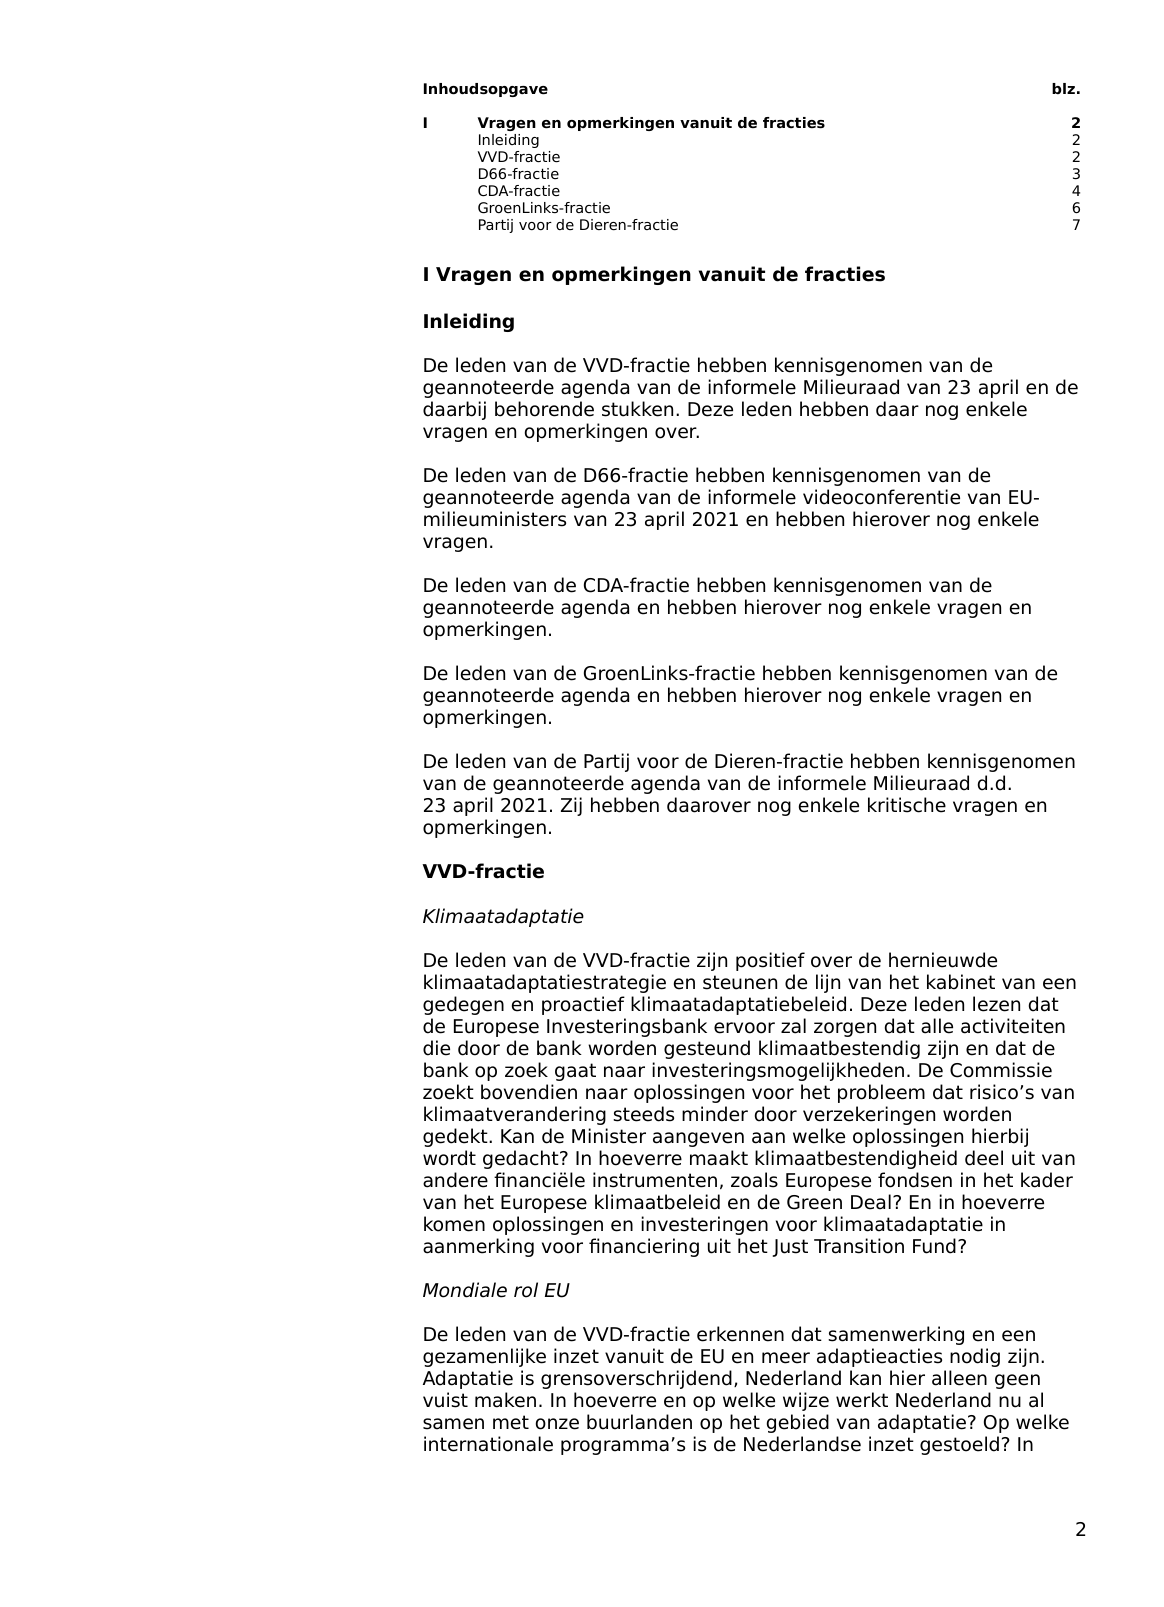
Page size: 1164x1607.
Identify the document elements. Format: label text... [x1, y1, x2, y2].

subtitle Klimaatadaptatie [422, 906, 1087, 928]
table_cell 7 [1003, 217, 1087, 234]
table_cell 2 [1003, 115, 1087, 132]
table_cell [422, 98, 471, 115]
table_cell 3 [1003, 166, 1087, 183]
table_cell [422, 200, 471, 217]
text De leden van de VVD-fractie hebben kennisgenomen van de geannoteerde agenda van de informele Milieuraad van 23 april en de daarbij behorende stukken. Deze leden hebben daar nog enkele vragen en opmerkingen over. [422, 355, 1087, 443]
table_cell [422, 132, 471, 149]
table_cell 2 [1003, 132, 1087, 149]
table_cell [422, 183, 471, 200]
table_header blz. [1003, 81, 1087, 98]
table_cell Partij voor de Dieren-fractie [471, 217, 1003, 234]
subtitle Mondiale rol EU [422, 1280, 1087, 1302]
text De leden van de D66-fractie hebben kennisgenomen van de geannoteerde agenda van de informele videoconferentie van EU-milieuministers van 23 april 2021 en hebben hierover nog enkele vragen. [422, 465, 1087, 553]
table_cell [422, 217, 471, 234]
subtitle I Vragen en opmerkingen vanuit de fracties [422, 264, 1087, 286]
table_cell 4 [1003, 183, 1087, 200]
text De leden van de VVD-fractie erkennen dat samenwerking en een gezamenlijke inzet vanuit de EU en meer adaptieacties nodig zijn. Adaptatie is grensoverschrijdend, Nederland kan hier alleen geen vuist maken. In hoeverre en op welke wijze werkt Nederland nu al samen met onze buurlanden op het gebied van adaptatie? Op welke internationale programma’s is de Nederlandse inzet gestoeld? In [422, 1324, 1087, 1456]
table_cell D66-fractie [471, 166, 1003, 183]
text De leden van de Partij voor de Dieren-fractie hebben kennisgenomen van de geannoteerde agenda van de informele Milieuraad d.d. 23 april 2021. Zij hebben daarover nog enkele kritische vragen en opmerkingen. [422, 751, 1087, 839]
table_cell GroenLinks-fractie [471, 200, 1003, 217]
text De leden van de VVD-fractie zijn positief over de hernieuwde klimaatadaptatiestrategie en steunen de lijn van het kabinet van een gedegen en proactief klimaatadaptatiebeleid. Deze leden lezen dat de Europese Investeringsbank ervoor zal zorgen dat alle activiteiten die door de bank worden gesteund klimaatbestendig zijn en dat de bank op zoek gaat naar investeringsmogelijkheden. De Commissie zoekt bovendien naar oplossingen voor het probleem dat risico’s van klimaatverandering steeds minder door verzekeringen worden gedekt. Kan de Minister aangeven aan welke oplossingen hierbij wordt gedacht? In hoeverre maakt klimaatbestendigheid deel uit van andere financiële instrumenten, zoals Europese fondsen in het kader van het Europese klimaatbeleid en de Green Deal? En in hoeverre komen oplossingen en investeringen voor klimaatadaptatie in aanmerking voor financiering uit het Just Transition Fund? [422, 950, 1087, 1257]
table_cell 6 [1003, 200, 1087, 217]
table_cell I [422, 115, 471, 132]
table_cell CDA-fractie [471, 183, 1003, 200]
table_header Inhoudsopgave [422, 81, 1003, 98]
subtitle VVD-fractie [422, 861, 1087, 883]
table_cell [422, 166, 471, 183]
text De leden van de GroenLinks-fractie hebben kennisgenomen van de geannoteerde agenda en hebben hierover nog enkele vragen en opmerkingen. [422, 663, 1087, 729]
table_cell [1003, 98, 1087, 115]
text De leden van de CDA-fractie hebben kennisgenomen van de geannoteerde agenda en hebben hierover nog enkele vragen en opmerkingen. [422, 575, 1087, 641]
table_cell VVD-fractie [471, 149, 1003, 166]
table_cell [422, 149, 471, 166]
subtitle Inleiding [422, 311, 1087, 333]
table_cell [471, 98, 1003, 115]
table_cell Inleiding [471, 132, 1003, 149]
table_cell Vragen en opmerkingen vanuit de fracties [471, 115, 1003, 132]
table_cell 2 [1003, 149, 1087, 166]
